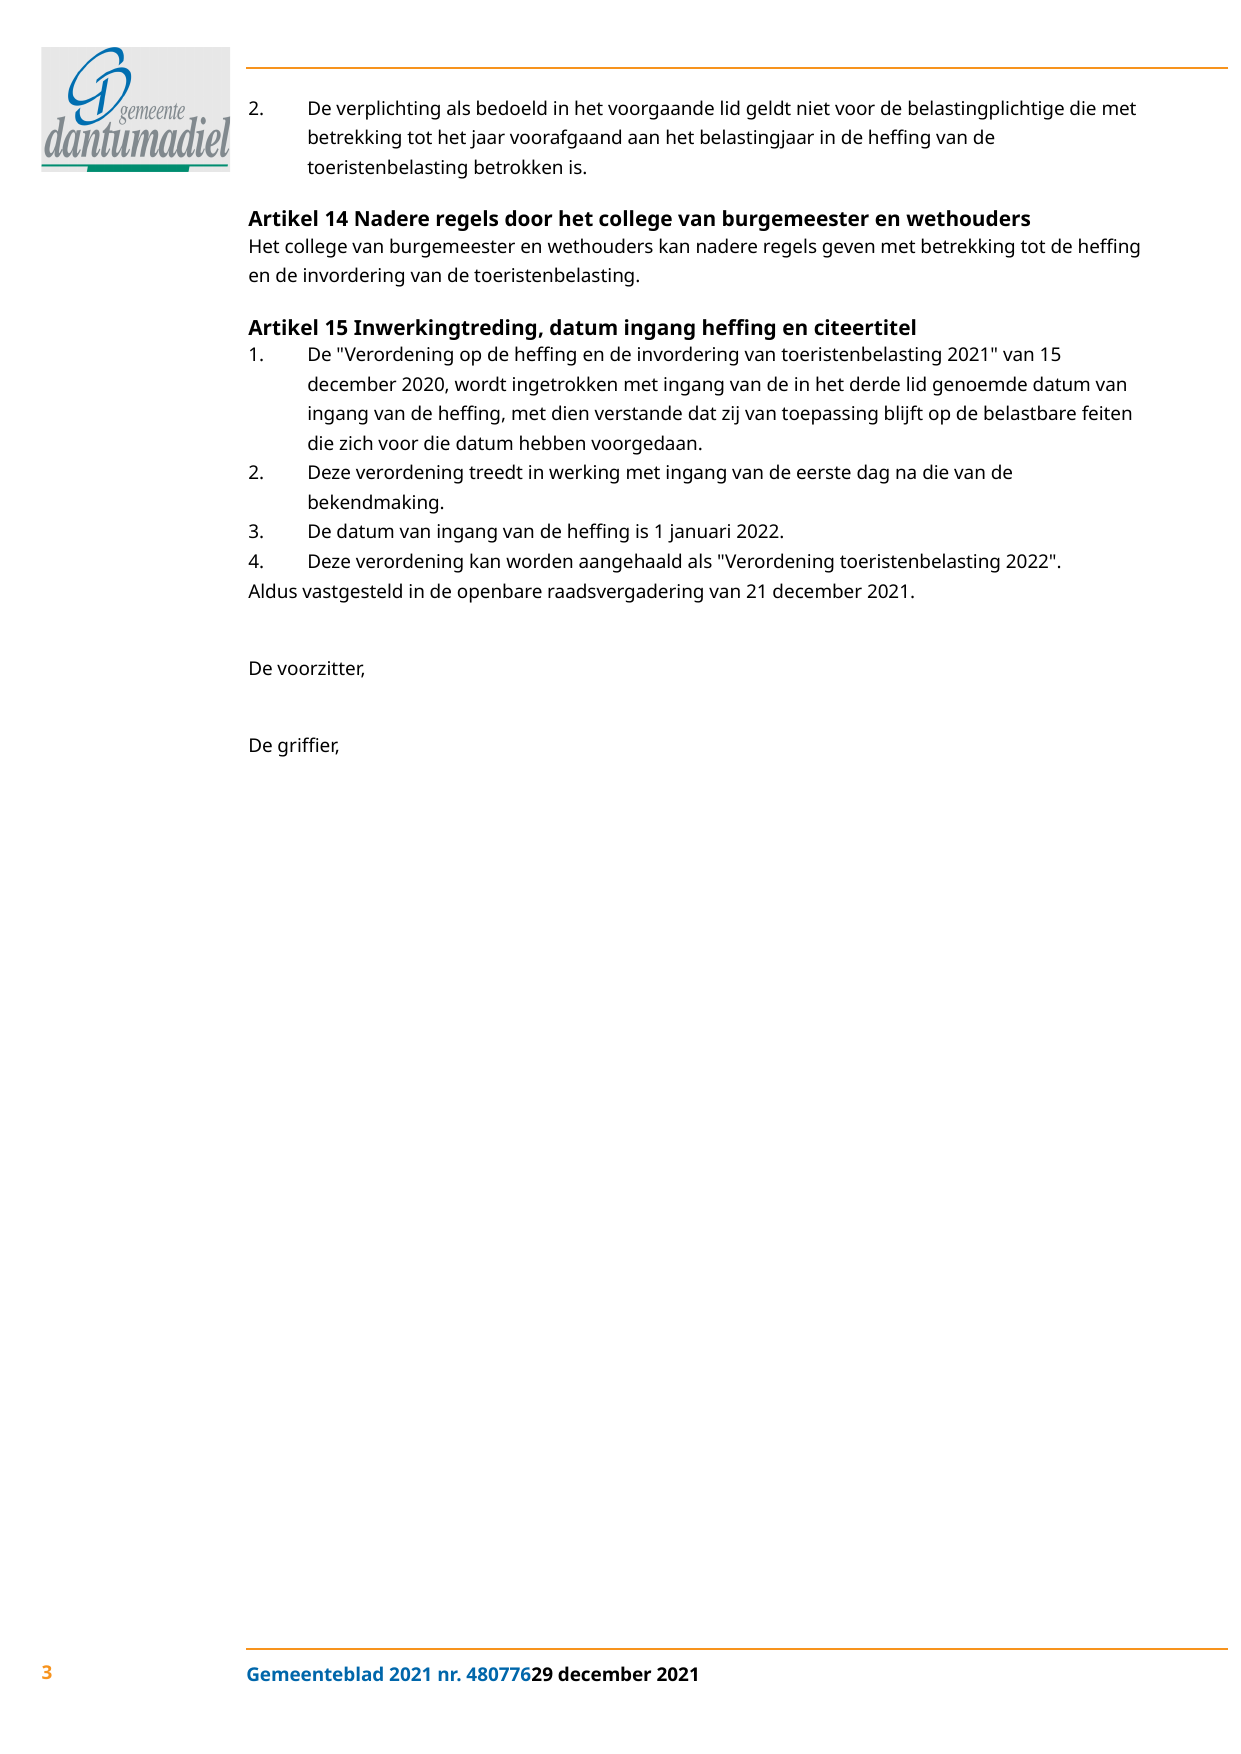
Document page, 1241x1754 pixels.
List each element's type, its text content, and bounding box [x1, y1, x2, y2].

list De "Verordening op de heffing en de invordering van toeristenbelasting 2021" van 15 december 2020, wordt ingetrokken met ingang van de in het derde lid genoemde datum van ingang van de heffing, met dien verstande dat zij van toepassing blijft op de belastbare feiten die zich voor die datum hebben voorgedaan. [248, 341, 1152, 456]
text Het college van burgemeester en wethouders kan nadere regels geven met betrekking tot de heffing en de invordering van de toeristenbelasting. [248, 233, 1152, 288]
text Artikel 15 Inwerkingtreding, datum ingang heffing en citeertitel [248, 313, 1152, 341]
list Deze verordening kan worden aangehaald als "Verordening toeristenbelasting 2022". [248, 548, 1152, 574]
list De verplichting als bedoeld in het voorgaande lid geldt niet voor de belastingplichtige die met betrekking tot het jaar voorafgaand aan het belastingjaar in de heffing van de toeristenbelasting betrokken is. [248, 95, 1152, 180]
text Aldus vastgesteld in de openbare raadsvergadering van 21 december 2021. [248, 578, 1152, 604]
list De datum van ingang van de heffing is 1 januari 2022. [248, 519, 1152, 544]
picture [41, 47, 231, 172]
text De griffier, [248, 732, 1152, 758]
text De voorzitter, [248, 655, 1152, 681]
list Deze verordening treedt in werking met ingang van de eerste dag na die van de bekendmaking. [248, 459, 1152, 515]
text Artikel 14 Nadere regels door het college van burgemeester en wethouders [248, 204, 1152, 233]
